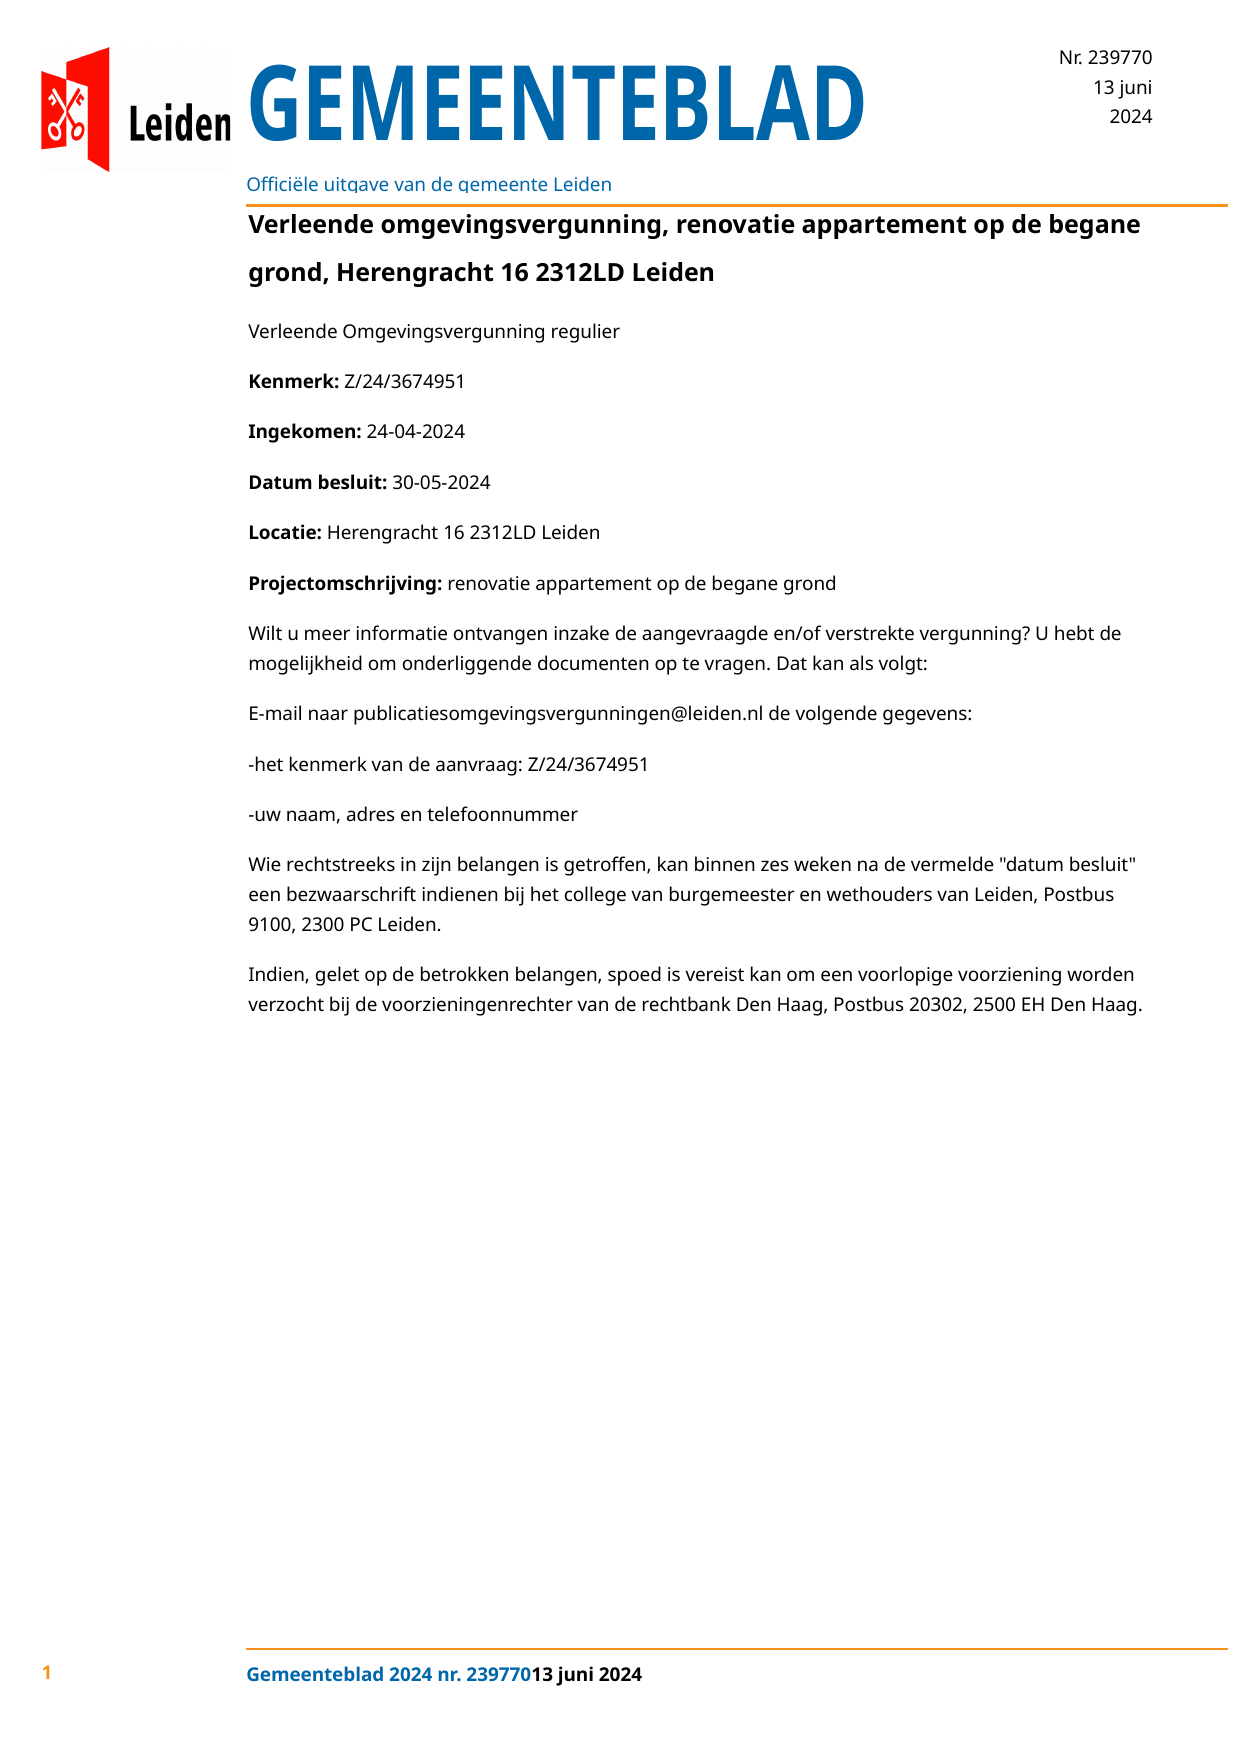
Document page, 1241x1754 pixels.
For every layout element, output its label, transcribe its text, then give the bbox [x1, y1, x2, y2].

text Kenmerk: Z/24/3674951 [248, 368, 1152, 394]
text E-mail naar publicatiesomgevingsvergunningen@leiden.nl de volgende gegevens: [248, 700, 1152, 726]
text Projectomschrijving: renovatie appartement op de begane grond [248, 570, 1152, 596]
text Verleende omgevingsvergunning, renovatie appartement op de begane grond, Herengracht 16 2312LD Leiden [248, 207, 1152, 288]
text Datum besluit: 30-05-2024 [248, 469, 1152, 495]
text Indien, gelet op de betrokken belangen, spoed is vereist kan om een voorlopige voorziening worden verzocht bij de voorzieningenrechter van de rechtbank Den Haag, Postbus 20302, 2500 EH Den Haag. [248, 961, 1152, 1017]
text -het kenmerk van de aanvraag: Z/24/3674951 [248, 751, 1152, 777]
text Locatie: Herengracht 16 2312LD Leiden [248, 519, 1152, 545]
text -uw naam, adres en telefoonnummer [248, 801, 1152, 827]
text Wilt u meer informatie ontvangen inzake de aangevraagde en/of verstrekte vergunning? U hebt de mogelijkheid om onderliggende documenten op te vragen. Dat kan als volgt: [248, 620, 1152, 676]
picture [41, 47, 231, 172]
text Verleende Omgevingsvergunning regulier [248, 318, 1152, 344]
text Wie rechtstreeks in zijn belangen is getroffen, kan binnen zes weken na de vermelde "datum besluit" een bezwaarschrift indienen bij het college van burgemeester en wethouders van Leiden, Postbus 9100, 2300 PC Leiden. [248, 852, 1152, 937]
text Ingekomen: 24-04-2024 [248, 419, 1152, 444]
